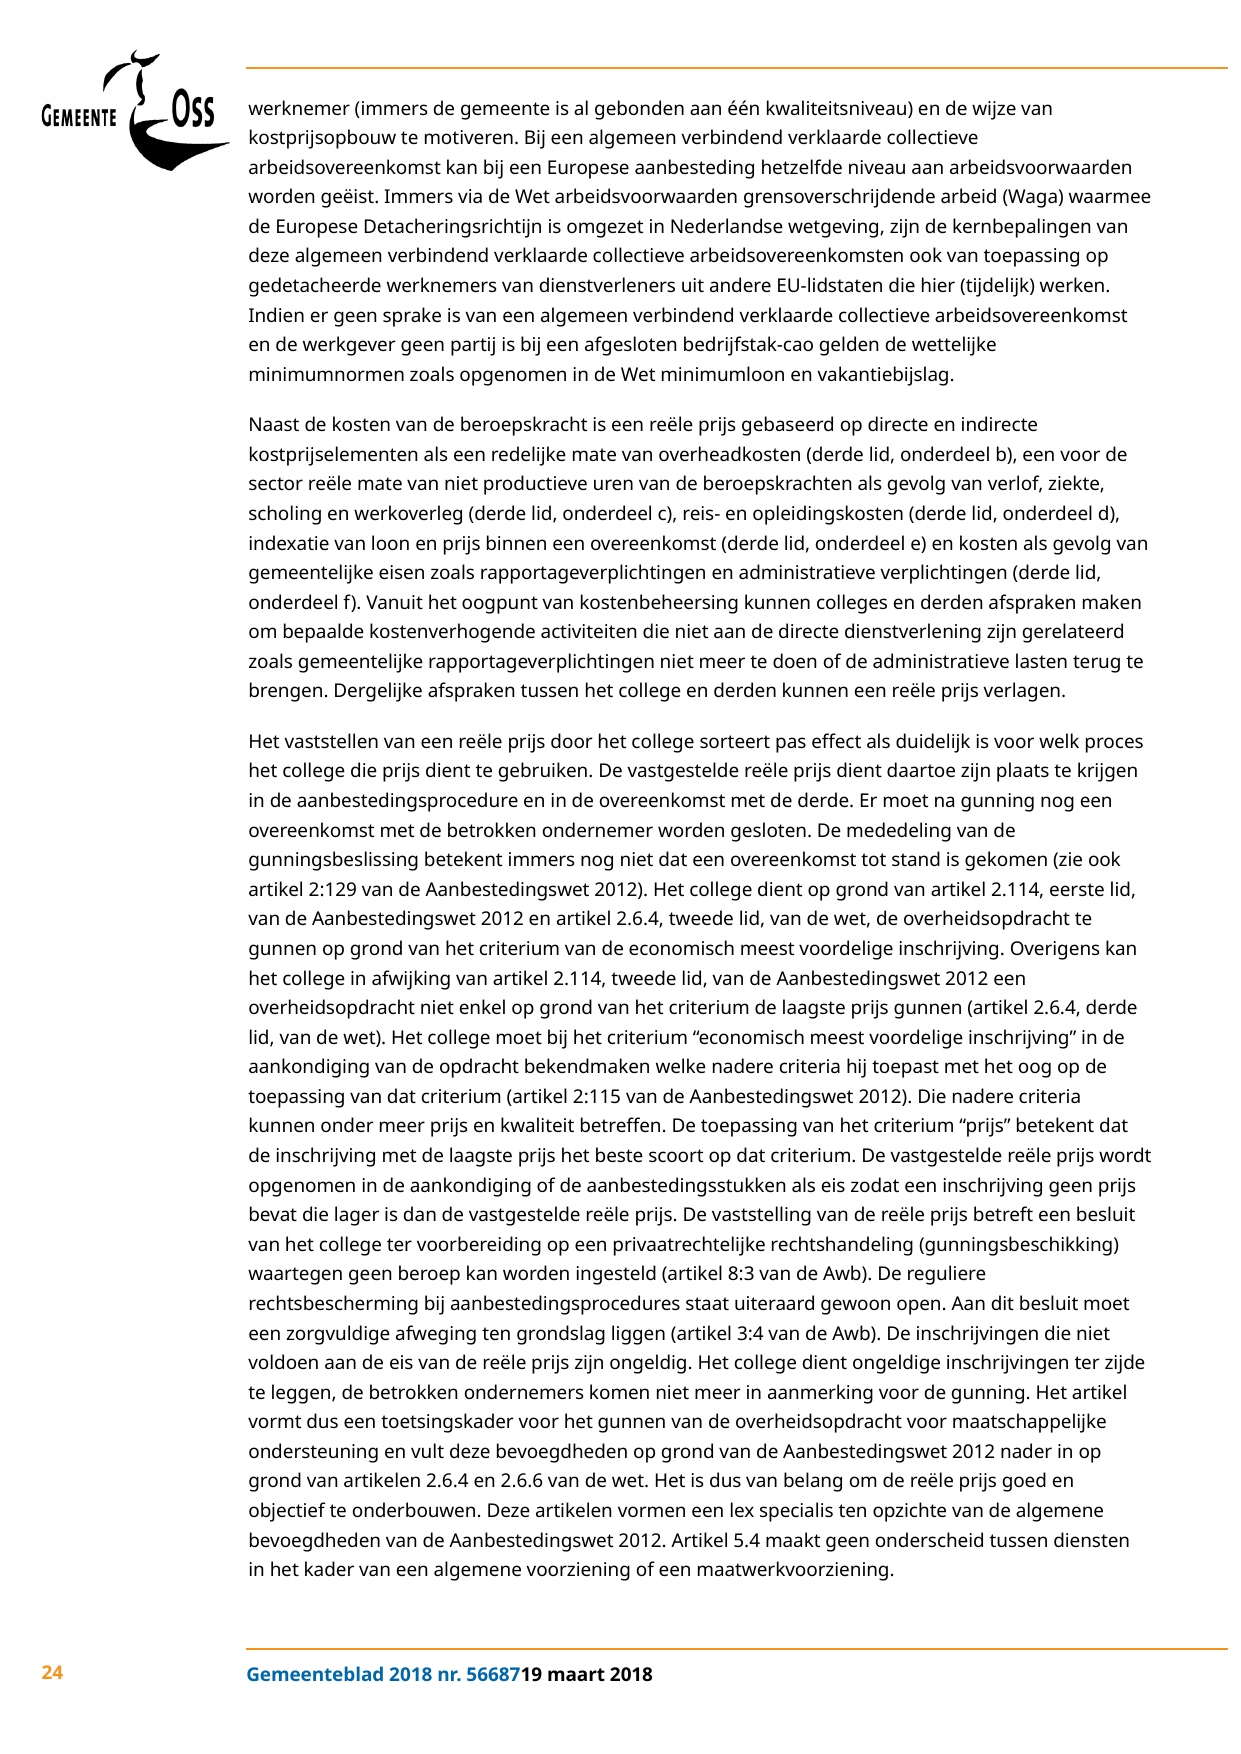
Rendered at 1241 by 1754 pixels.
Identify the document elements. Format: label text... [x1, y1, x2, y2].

text werknemer (immers de gemeente is al gebonden aan één kwaliteitsniveau) en de wijze van kostprijsopbouw te motiveren. Bij een algemeen verbindend verklaarde collectieve arbeidsovereenkomst kan bij een Europese aanbesteding hetzelfde niveau aan arbeidsvoorwaarden worden geëist. Immers via de Wet arbeidsvoorwaarden grensoverschrijdende arbeid (Waga) waarmee de Europese Detacheringsrichtijn is omgezet in Nederlandse wetgeving, zijn de kernbepalingen van deze algemeen verbindend verklaarde collectieve arbeidsovereenkomsten ook van toepassing op gedetacheerde werknemers van dienstverleners uit andere EU-lidstaten die hier (tijdelijk) werken. Indien er geen sprake is van een algemeen verbindend verklaarde collectieve arbeidsovereenkomst en de werkgever geen partij is bij een afgesloten bedrijfstak-cao gelden de wettelijke minimumnormen zoals opgenomen in de Wet minimumloon en vakantiebijslag. [248, 95, 1152, 387]
picture [41, 47, 231, 172]
text Het vaststellen van een reële prijs door het college sorteert pas effect als duidelijk is voor welk proces het college die prijs dient te gebruiken. De vastgestelde reële prijs dient daartoe zijn plaats te krijgen in de aanbestedingsprocedure en in de overeenkomst met de derde. Er moet na gunning nog een overeenkomst met de betrokken ondernemer worden gesloten. De mededeling van de gunningsbeslissing betekent immers nog niet dat een overeenkomst tot stand is gekomen (zie ook artikel 2:129 van de Aanbestedingswet 2012). Het college dient op grond van artikel 2.114, eerste lid, van de Aanbestedingswet 2012 en artikel 2.6.4, tweede lid, van de wet, de overheidsopdracht te gunnen op grond van het criterium van de economisch meest voordelige inschrijving. Overigens kan het college in afwijking van artikel 2.114, tweede lid, van de Aanbestedingswet 2012 een overheidsopdracht niet enkel op grond van het criterium de laagste prijs gunnen (artikel 2.6.4, derde lid, van de wet). Het college moet bij het criterium “economisch meest voordelige inschrijving” in de aankondiging van de opdracht bekendmaken welke nadere criteria hij toepast met het oog op de toepassing van dat criterium (artikel 2:115 van de Aanbestedingswet 2012). Die nadere criteria kunnen onder meer prijs en kwaliteit betreffen. De toepassing van het criterium “prijs” betekent dat de inschrijving met de laagste prijs het beste scoort op dat criterium. De vastgestelde reële prijs wordt opgenomen in de aankondiging of de aanbestedingsstukken als eis zodat een inschrijving geen prijs bevat die lager is dan de vastgestelde reële prijs. De vaststelling van de reële prijs betreft een besluit van het college ter voorbereiding op een privaatrechtelijke rechtshandeling (gunningsbeschikking) waartegen geen beroep kan worden ingesteld (artikel 8:3 van de Awb). De reguliere rechtsbescherming bij aanbestedingsprocedures staat uiteraard gewoon open. Aan dit besluit moet een zorgvuldige afweging ten grondslag liggen (artikel 3:4 van de Awb). De inschrijvingen die niet voldoen aan de eis van de reële prijs zijn ongeldig. Het college dient ongeldige inschrijvingen ter zijde te leggen, de betrokken ondernemers komen niet meer in aanmerking voor de gunning. Het artikel vormt dus een toetsingskader voor het gunnen van de overheidsopdracht voor maatschappelijke ondersteuning en vult deze bevoegdheden op grond van de Aanbestedingswet 2012 nader in op grond van artikelen 2.6.4 en 2.6.6 van de wet. Het is dus van belang om de reële prijs goed en objectief te onderbouwen. Deze artikelen vormen een lex specialis ten opzichte van de algemene bevoegdheden van de Aanbestedingswet 2012. Artikel 5.4 maakt geen onderscheid tussen diensten in het kader van een algemene voorziening of een maatwerkvoorziening. [248, 728, 1152, 1582]
text Naast de kosten van de beroepskracht is een reële prijs gebaseerd op directe en indirecte kostprijselementen als een redelijke mate van overheadkosten (derde lid, onderdeel b), een voor de sector reële mate van niet productieve uren van de beroepskrachten als gevolg van verlof, ziekte, scholing en werkoverleg (derde lid, onderdeel c), reis- en opleidingskosten (derde lid, onderdeel d), indexatie van loon en prijs binnen een overeenkomst (derde lid, onderdeel e) en kosten als gevolg van gemeentelijke eisen zoals rapportageverplichtingen en administratieve verplichtingen (derde lid, onderdeel f). Vanuit het oogpunt van kostenbeheersing kunnen colleges en derden afspraken maken om bepaalde kostenverhogende activiteiten die niet aan de directe dienstverlening zijn gerelateerd zoals gemeentelijke rapportageverplichtingen niet meer te doen of de administratieve lasten terug te brengen. Dergelijke afspraken tussen het college en derden kunnen een reële prijs verlagen. [248, 411, 1152, 703]
